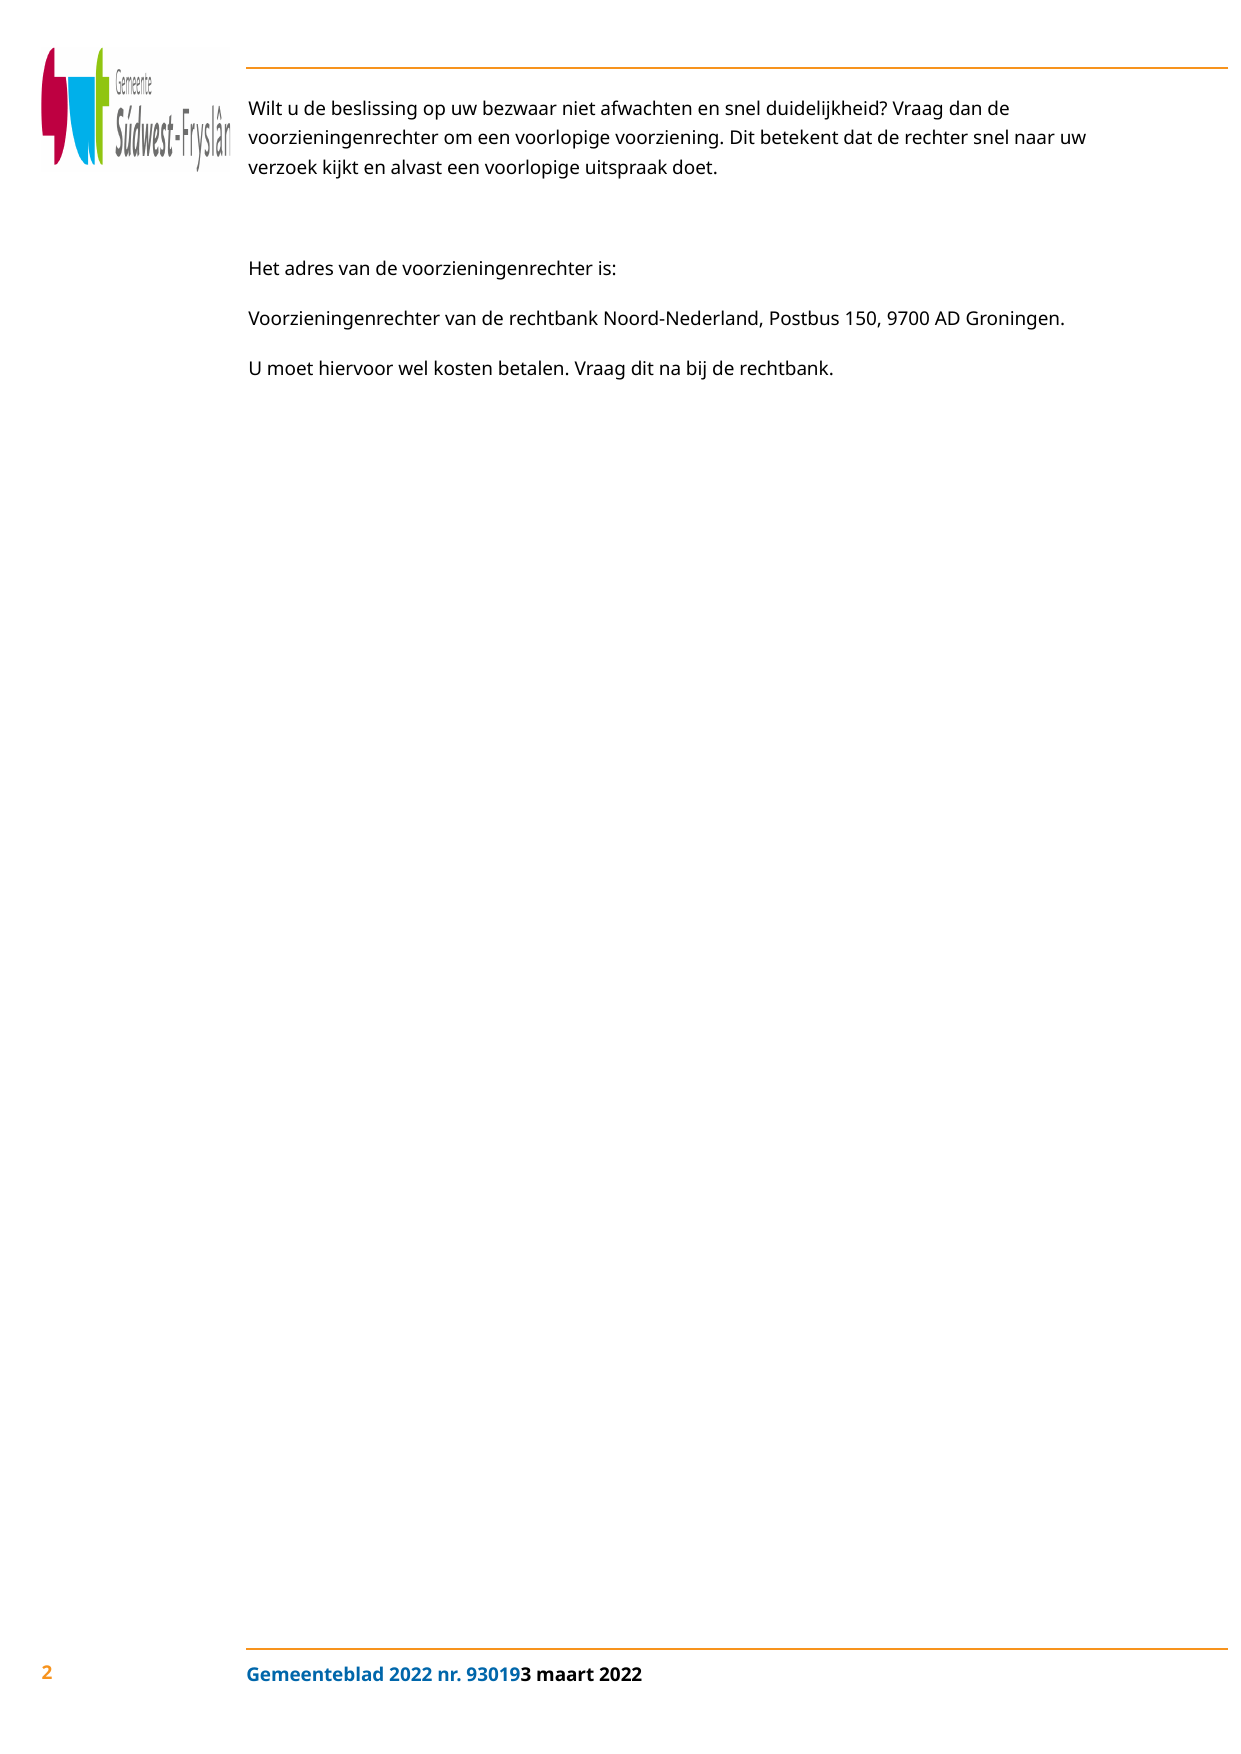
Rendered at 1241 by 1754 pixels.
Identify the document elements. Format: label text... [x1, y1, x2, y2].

text U moet hiervoor wel kosten betalen. Vraag dit na bij de rechtbank. [248, 356, 1152, 381]
text Het adres van de voorzieningenrechter is: [248, 255, 1152, 281]
picture [41, 47, 231, 172]
text Wilt u de beslissing op uw bezwaar niet afwachten en snel duidelijkheid? Vraag dan de voorzieningenrechter om een voorlopige voorziening. Dit betekent dat de rechter snel naar uw verzoek kijkt en alvast een voorlopige uitspraak doet. [248, 95, 1152, 180]
text Voorzieningenrechter van de rechtbank Noord-Nederland, Postbus 150, 9700 AD Groningen. [248, 305, 1152, 331]
